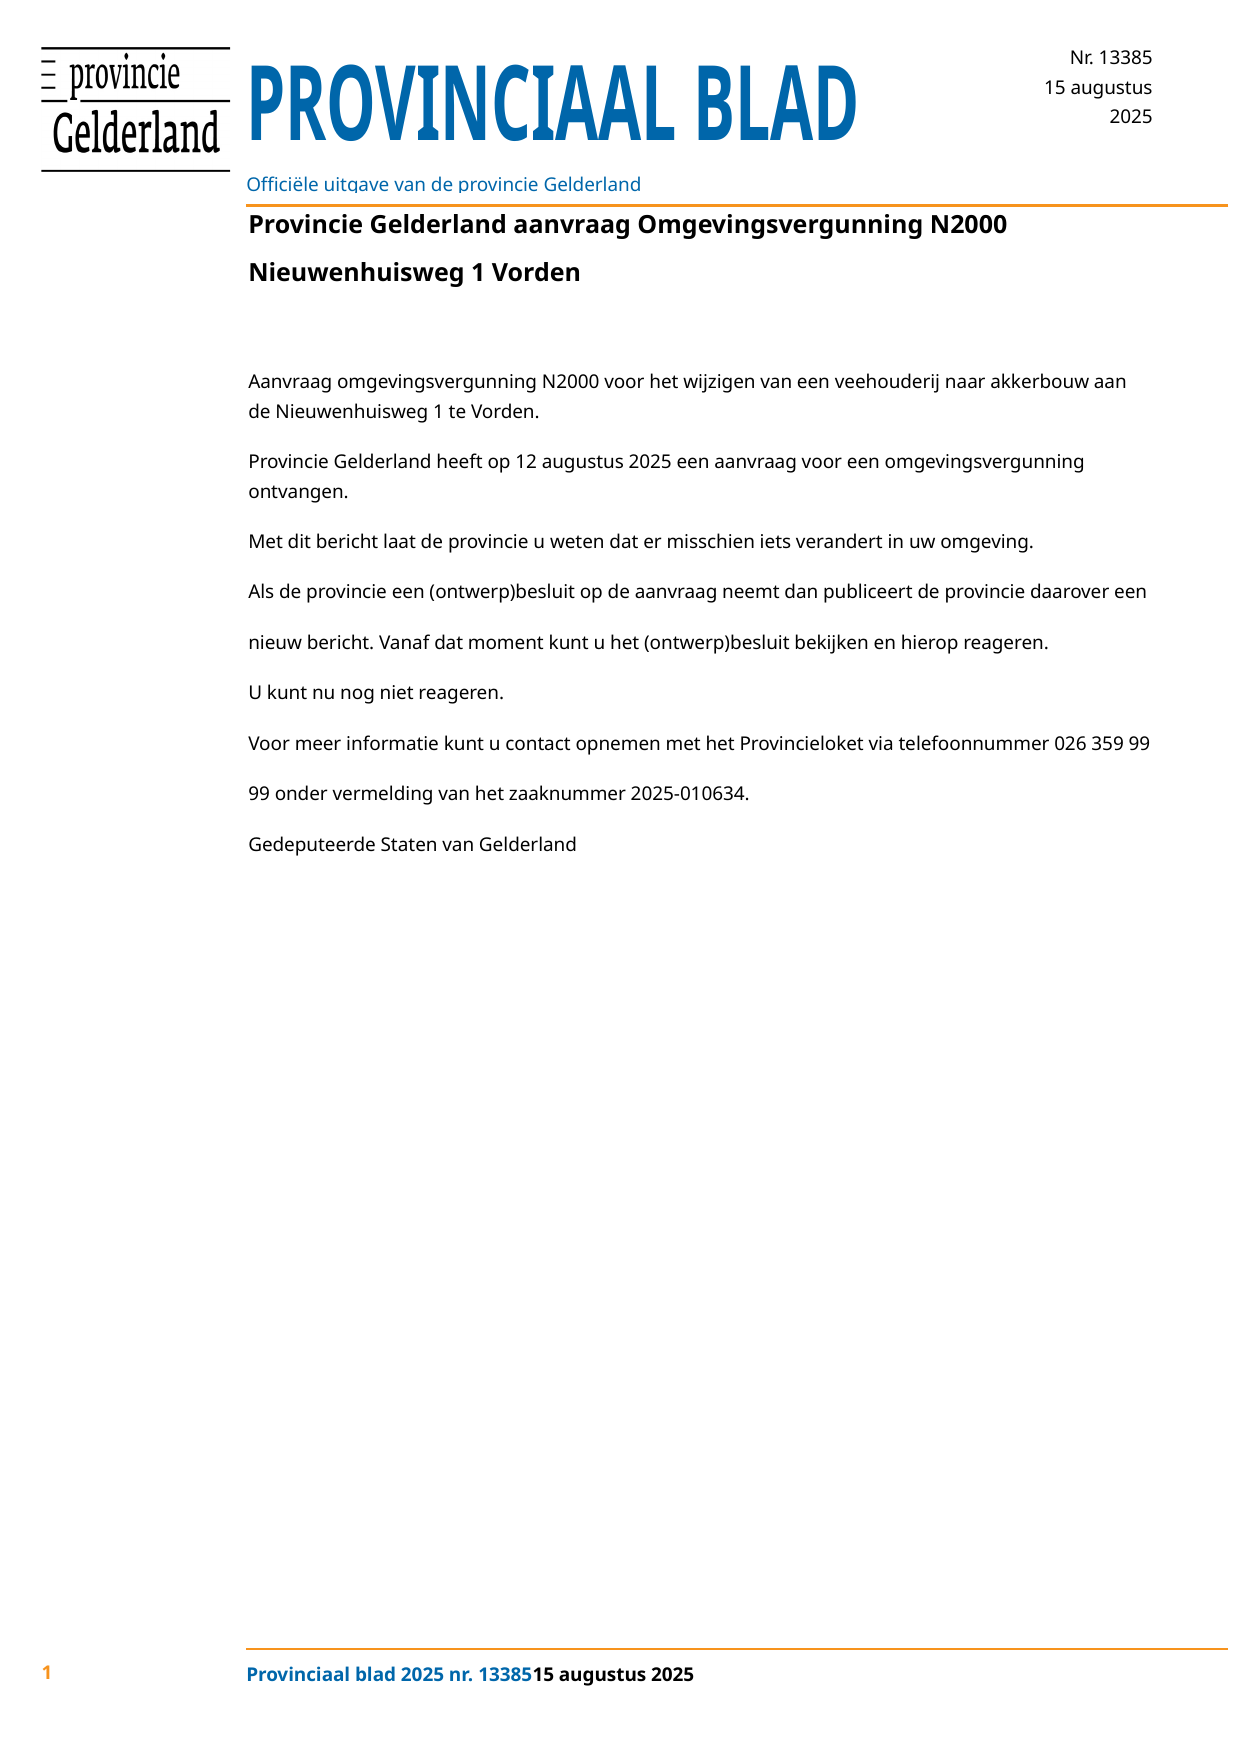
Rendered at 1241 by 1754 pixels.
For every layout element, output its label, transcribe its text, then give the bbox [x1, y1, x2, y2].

text Provincie Gelderland heeft op 12 augustus 2025 een aanvraag voor een omgevingsvergunning ontvangen. [248, 448, 1152, 504]
text Voor meer informatie kunt u contact opnemen met het Provincieloket via telefoonnummer 026 359 99 [248, 730, 1152, 756]
text Aanvraag omgevingsvergunning N2000 voor het wijzigen van een veehouderij naar akkerbouw aan de Nieuwenhuisweg 1 te Vorden. [248, 368, 1152, 424]
text nieuw bericht. Vanaf dat moment kunt u het (ontwerp)besluit bekijken en hierop reageren. [248, 629, 1152, 655]
text Provincie Gelderland aanvraag Omgevingsvergunning N2000 Nieuwenhuisweg 1 Vorden [248, 207, 1152, 288]
text U kunt nu nog niet reageren. [248, 679, 1152, 705]
text Gedeputeerde Staten van Gelderland [248, 831, 1152, 857]
text Als de provincie een (ontwerp)besluit op de aanvraag neemt dan publiceert de provincie daarover een [248, 579, 1152, 604]
picture [41, 47, 231, 172]
text Met dit bericht laat de provincie u weten dat er misschien iets verandert in uw omgeving. [248, 528, 1152, 554]
text 99 onder vermelding van het zaaknummer 2025-010634. [248, 780, 1152, 806]
